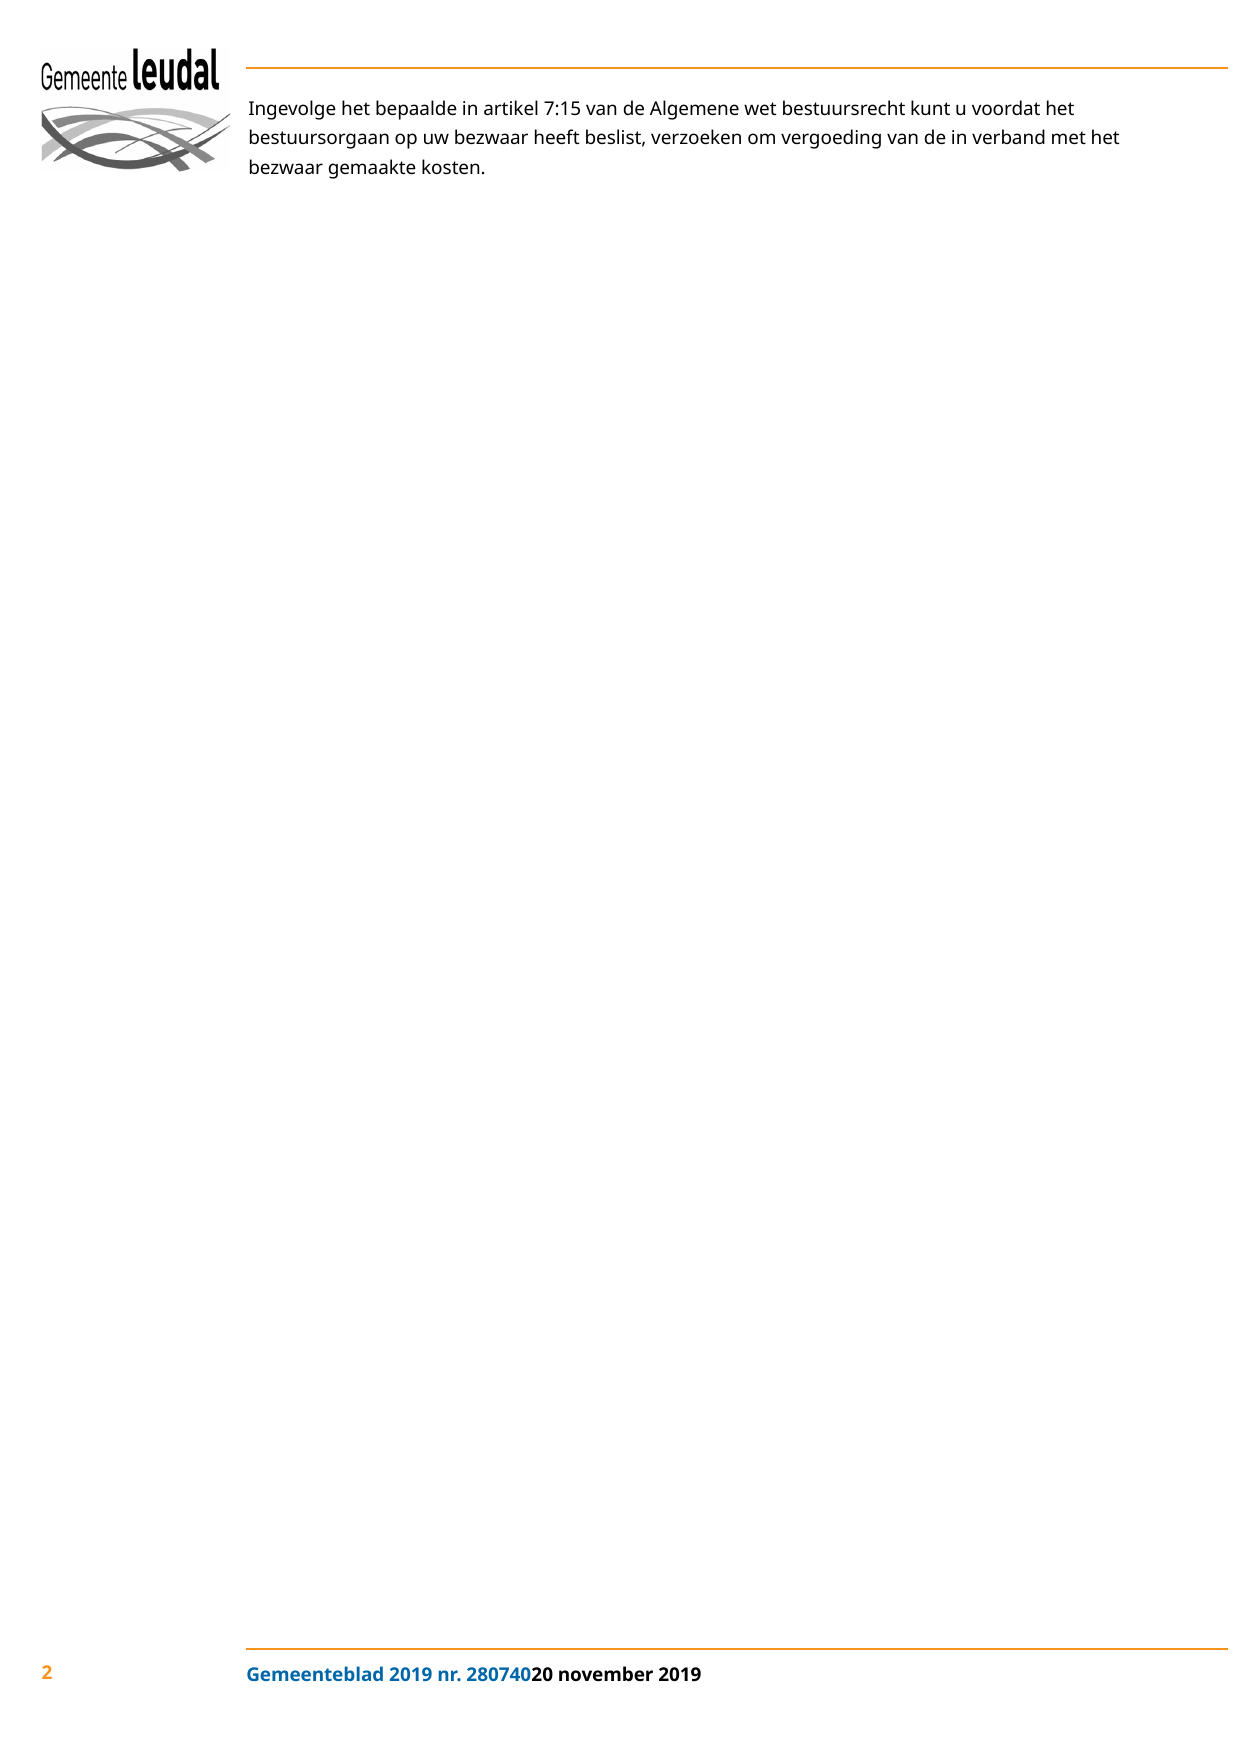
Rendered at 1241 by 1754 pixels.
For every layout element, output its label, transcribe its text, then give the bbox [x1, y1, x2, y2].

picture [41, 47, 231, 172]
text Ingevolge het bepaalde in artikel 7:15 van de Algemene wet bestuursrecht kunt u voordat het bestuursorgaan op uw bezwaar heeft beslist, verzoeken om vergoeding van de in verband met het bezwaar gemaakte kosten. [248, 95, 1152, 180]
